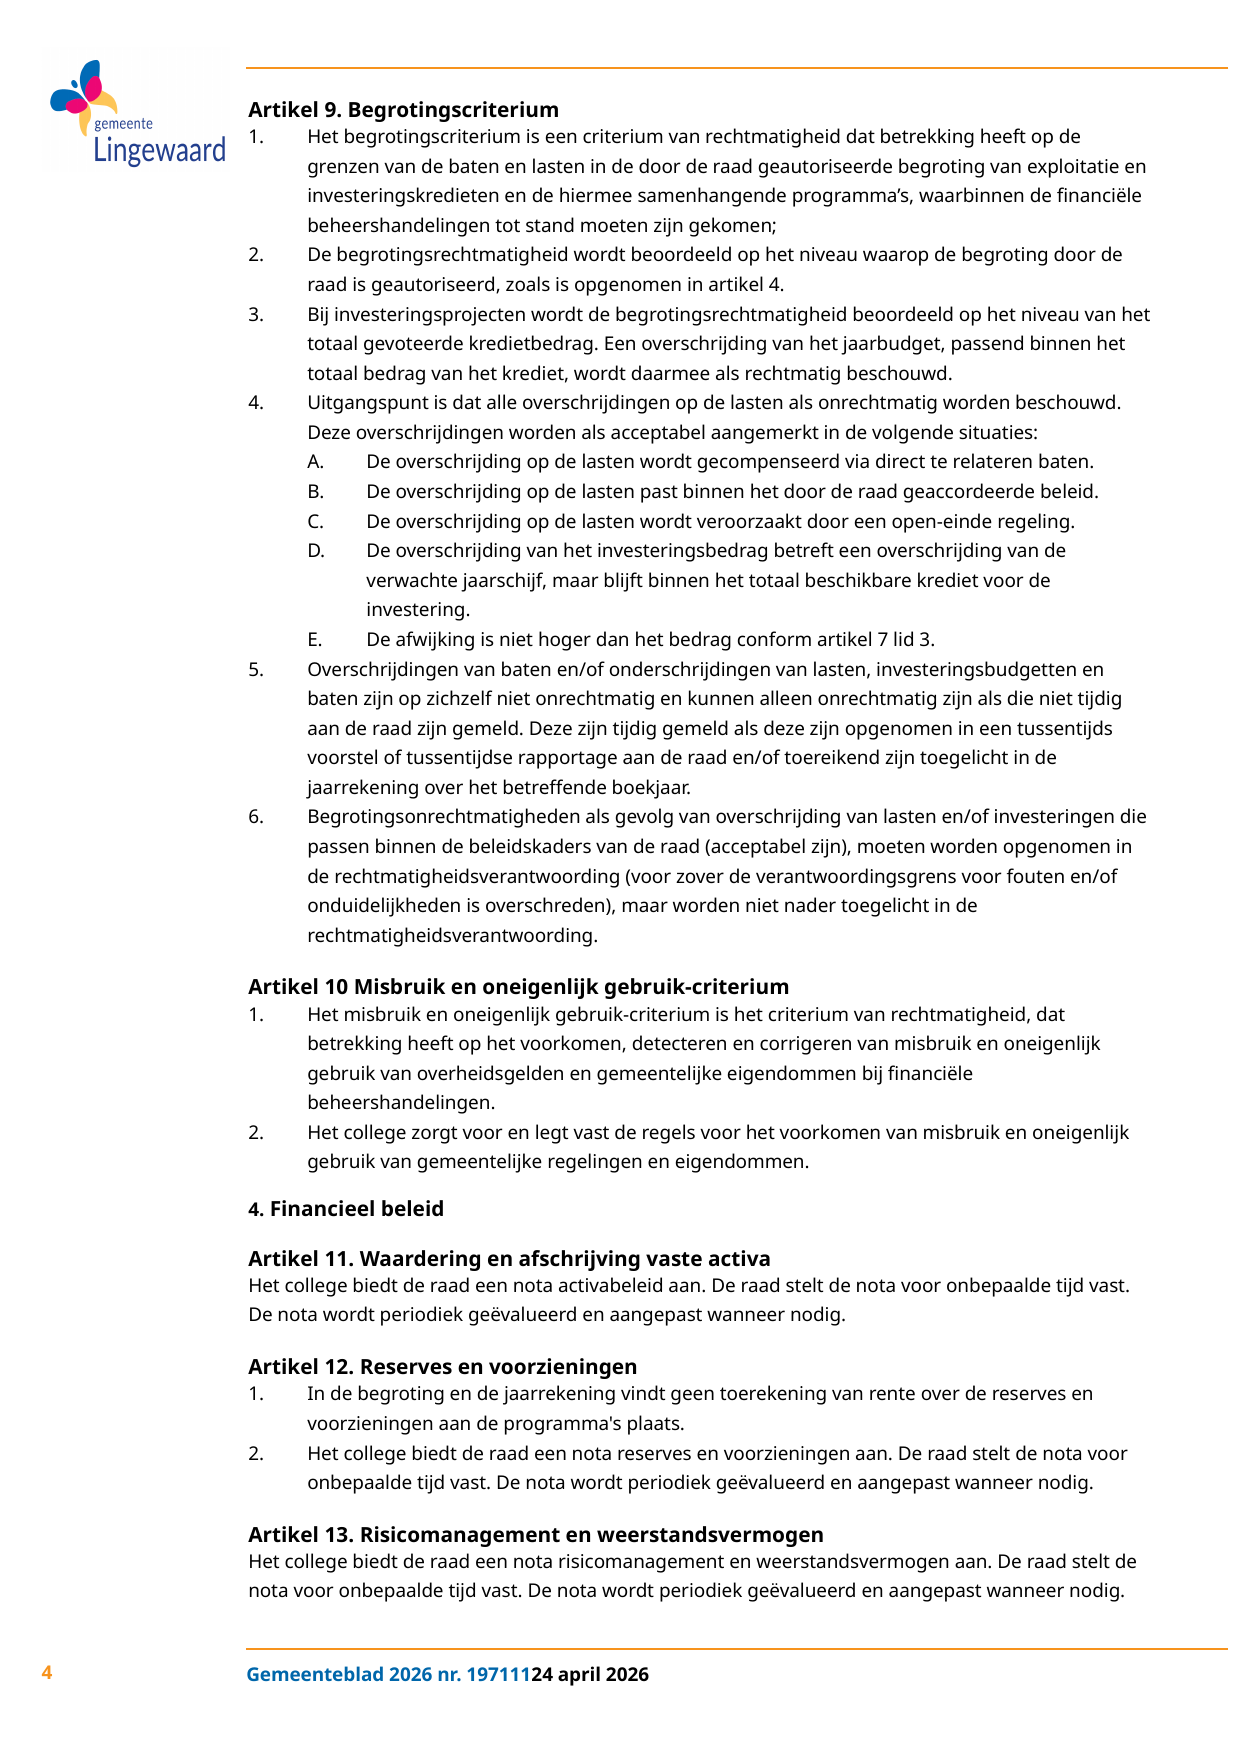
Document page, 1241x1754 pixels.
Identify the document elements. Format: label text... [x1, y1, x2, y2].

list De overschrijding op de lasten wordt gecompenseerd via direct te relateren baten. [307, 449, 1152, 474]
list Overschrijdingen van baten en/of onderschrijdingen van lasten, investeringsbudgetten en baten zijn op zichzelf niet onrechtmatig en kunnen alleen onrechtmatig zijn als die niet tijdig aan de raad zijn gemeld. Deze zijn tijdig gemeld als deze zijn opgenomen in een tussentijds voorstel of tussentijdse rapportage aan de raad en/of toereikend zijn toegelicht in de jaarrekening over het betreffende boekjaar. [248, 656, 1152, 800]
text Artikel 9. Begrotingscriterium [248, 95, 1152, 123]
text Het college biedt de raad een nota risicomanagement en weerstandsvermogen aan. De raad stelt de nota voor onbepaalde tijd vast. De nota wordt periodiek geëvalueerd en aangepast wanneer nodig. [248, 1548, 1152, 1603]
picture [41, 47, 231, 172]
list Het college biedt de raad een nota reserves en voorzieningen aan. De raad stelt de nota voor onbepaalde tijd vast. De nota wordt periodiek geëvalueerd en aangepast wanneer nodig. [248, 1440, 1152, 1495]
text Het college biedt de raad een nota activabeleid aan. De raad stelt de nota voor onbepaalde tijd vast. De nota wordt periodiek geëvalueerd en aangepast wanneer nodig. [248, 1272, 1152, 1327]
list De begrotingsrechtmatigheid wordt beoordeeld op het niveau waarop de begroting door de raad is geautoriseerd, zoals is opgenomen in artikel 4. [248, 242, 1152, 297]
list Het college zorgt voor en legt vast de regels voor het voorkomen van misbruik en oneigenlijk gebruik van gemeentelijke regelingen en eigendommen. [248, 1119, 1152, 1174]
text Artikel 12. Reserves en voorzieningen [248, 1352, 1152, 1381]
list De overschrijding op de lasten wordt veroorzaakt door een open-einde regeling. [307, 508, 1152, 533]
text Artikel 13. Risicomanagement en weerstandsvermogen [248, 1520, 1152, 1548]
list Het misbruik en oneigenlijk gebruik-criterium is het criterium van rechtmatigheid, dat betrekking heeft op het voorkomen, detecteren en corrigeren van misbruik en oneigenlijk gebruik van overheidsgelden en gemeentelijke eigendommen bij financiële beheershandelingen. [248, 1001, 1152, 1115]
list De overschrijding van het investeringsbedrag betreft een overschrijding van de verwachte jaarschijf, maar blijft binnen het totaal beschikbare krediet voor de investering. [307, 537, 1152, 622]
text 4. Financieel beleid [248, 1194, 1152, 1223]
list De afwijking is niet hoger dan het bedrag conform artikel 7 lid 3. [307, 626, 1152, 652]
text Artikel 10 Misbruik en oneigenlijk gebruik-criterium [248, 972, 1152, 1001]
list Begrotingsonrechtmatigheden als gevolg van overschrijding van lasten en/of investeringen die passen binnen de beleidskaders van de raad (acceptabel zijn), moeten worden opgenomen in de rechtmatigheidsverantwoording (voor zover de verantwoordingsgrens voor fouten en/of onduidelijkheden is overschreden), maar worden niet nader toegelicht in de rechtmatigheidsverantwoording. [248, 804, 1152, 948]
list Het begrotingscriterium is een criterium van rechtmatigheid dat betrekking heeft op de grenzen van de baten en lasten in de door de raad geautoriseerde begroting van exploitatie en investeringskredieten en de hiermee samenhangende programma’s, waarbinnen de financiële beheershandelingen tot stand moeten zijn gekomen; [248, 123, 1152, 238]
list Bij investeringsprojecten wordt de begrotingsrechtmatigheid beoordeeld op het niveau van het totaal gevoteerde kredietbedrag. Een overschrijding van het jaarbudget, passend binnen het totaal bedrag van het krediet, wordt daarmee als rechtmatig beschouwd. [248, 301, 1152, 386]
text Artikel 11. Waardering en afschrijving vaste activa [248, 1244, 1152, 1272]
list Uitgangspunt is dat alle overschrijdingen op de lasten als onrechtmatig worden beschouwd. Deze overschrijdingen worden als acceptabel aangemerkt in de volgende situaties: [248, 389, 1152, 445]
list In de begroting en de jaarrekening vindt geen toerekening van rente over de reserves en voorzieningen aan de programma's plaats. [248, 1381, 1152, 1436]
list De overschrijding op de lasten past binnen het door de raad geaccordeerde beleid. [307, 478, 1152, 504]
